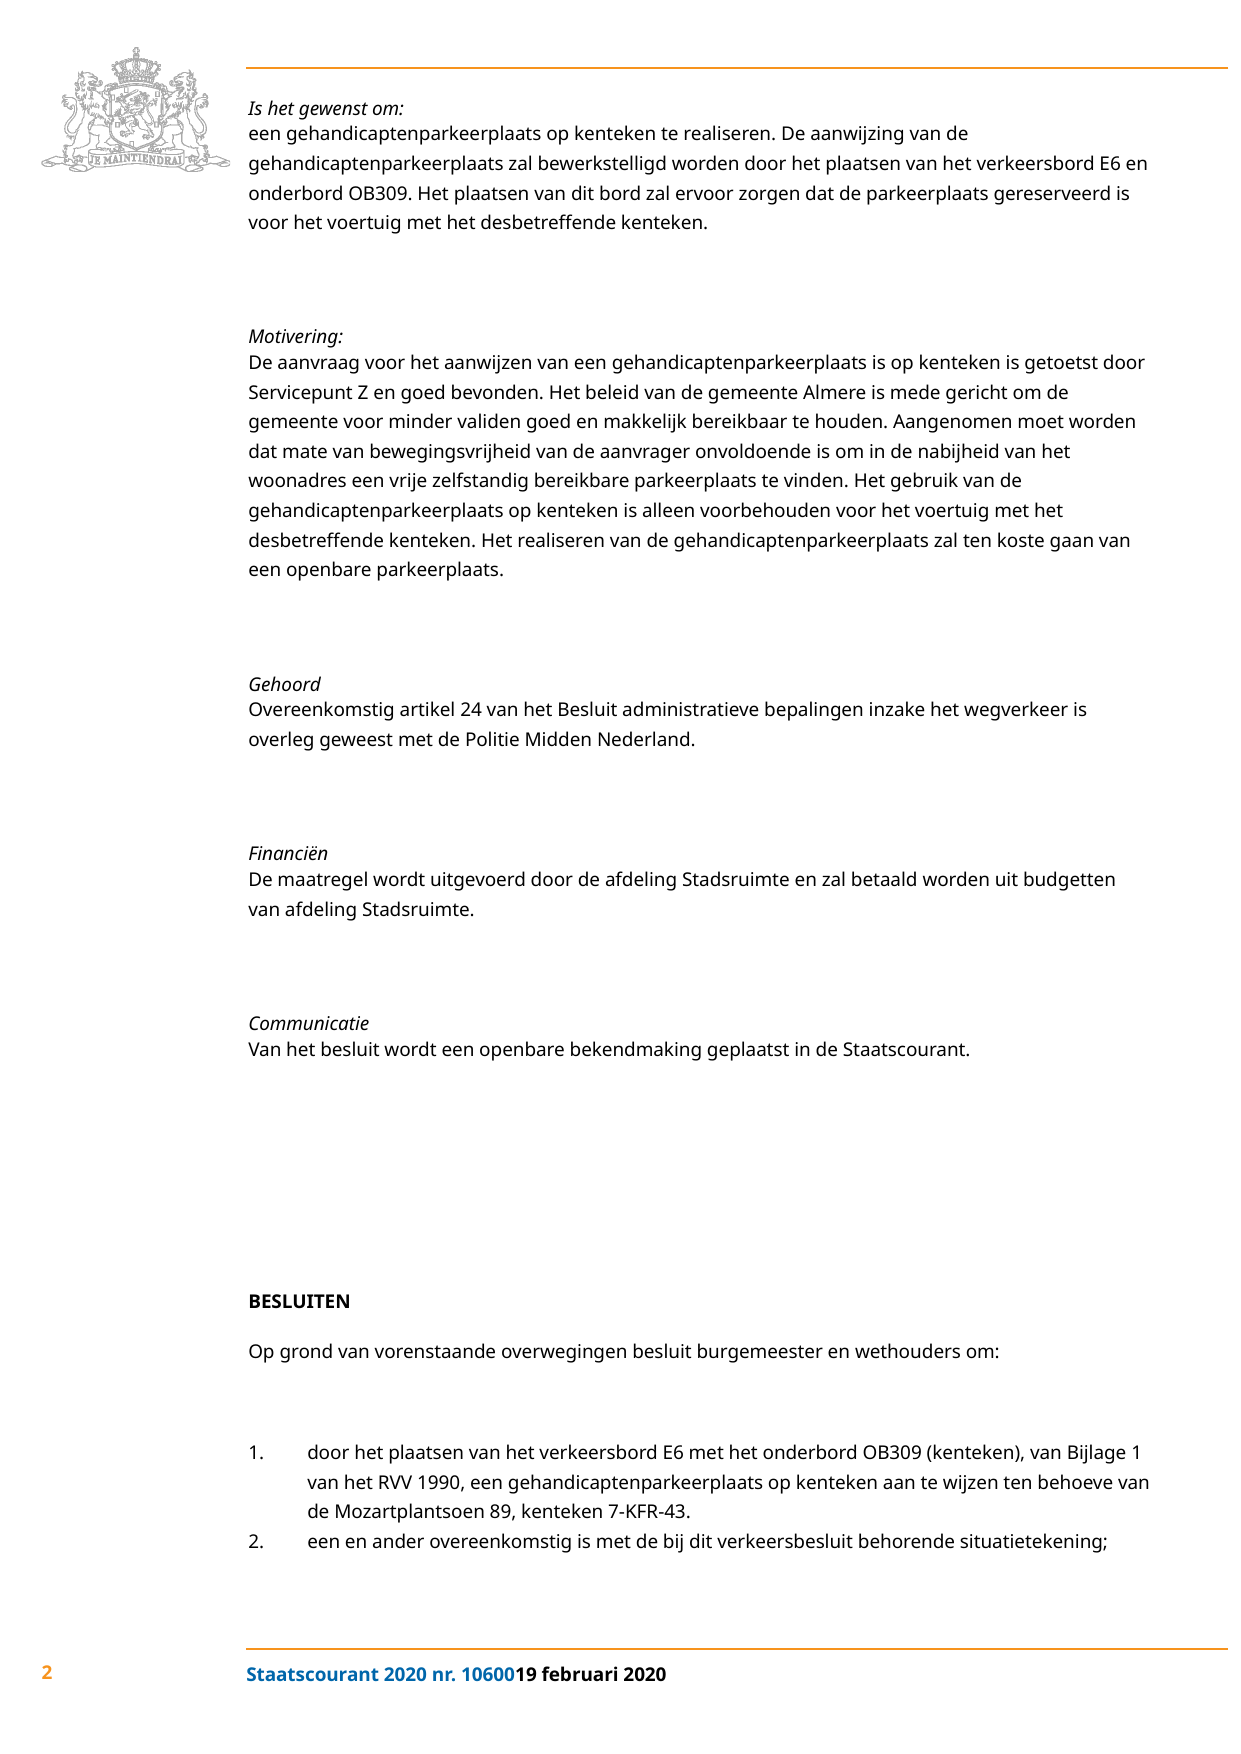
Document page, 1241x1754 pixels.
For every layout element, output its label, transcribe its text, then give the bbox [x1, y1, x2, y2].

text De maatregel wordt uitgevoerd door de afdeling Stadsruimte en zal betaald worden uit budgetten van afdeling Stadsruimte. [248, 866, 1152, 922]
text Is het gewenst om: [248, 95, 1152, 121]
text BESLUITEN [248, 1288, 1152, 1314]
text De aanvraag voor het aanwijzen van een gehandicaptenparkeerplaats is op kenteken is getoetst door Servicepunt Z en goed bevonden. Het beleid van de gemeente Almere is mede gericht om de gemeente voor minder validen goed en makkelijk bereikbaar te houden. Aangenomen moet worden dat mate van bewegingsvrijheid van de aanvrager onvoldoende is om in de nabijheid van het woonadres een vrije zelfstandig bereikbare parkeerplaats te vinden. Het gebruik van de gehandicaptenparkeerplaats op kenteken is alleen voorbehouden voor het voertuig met het desbetreffende kenteken. Het realiseren van de gehandicaptenparkeerplaats zal ten koste gaan van een openbare parkeerplaats. [248, 349, 1152, 582]
text Motivering: [248, 324, 1152, 349]
text Financiën [248, 841, 1152, 866]
list een en ander overeenkomstig is met de bij dit verkeersbesluit behorende situatietekening; [248, 1528, 1152, 1554]
list door het plaatsen van het verkeersbord E6 met het onderbord OB309 (kenteken), van Bijlage 1 van het RVV 1990, een gehandicaptenparkeerplaats op kenteken aan te wijzen ten behoeve van de Mozartplantsoen 89, kenteken 7-KFR-43. [248, 1439, 1152, 1524]
text Gehoord [248, 671, 1152, 697]
text Op grond van vorenstaande overwegingen besluit burgemeester en wethouders om: [248, 1338, 1152, 1364]
picture [41, 47, 231, 172]
text Overeenkomstig artikel 24 van het Besluit administratieve bepalingen inzake het wegverkeer is overleg geweest met de Politie Midden Nederland. [248, 697, 1152, 752]
text Van het besluit wordt een openbare bekendmaking geplaatst in de Staatscourant. [248, 1036, 1152, 1062]
text een gehandicaptenparkeerplaats op kenteken te realiseren. De aanwijzing van de gehandicaptenparkeerplaats zal bewerkstelligd worden door het plaatsen van het verkeersbord E6 en onderbord OB309. Het plaatsen van dit bord zal ervoor zorgen dat de parkeerplaats gereserveerd is voor het voertuig met het desbetreffende kenteken. [248, 121, 1152, 235]
text Communicatie [248, 1010, 1152, 1036]
